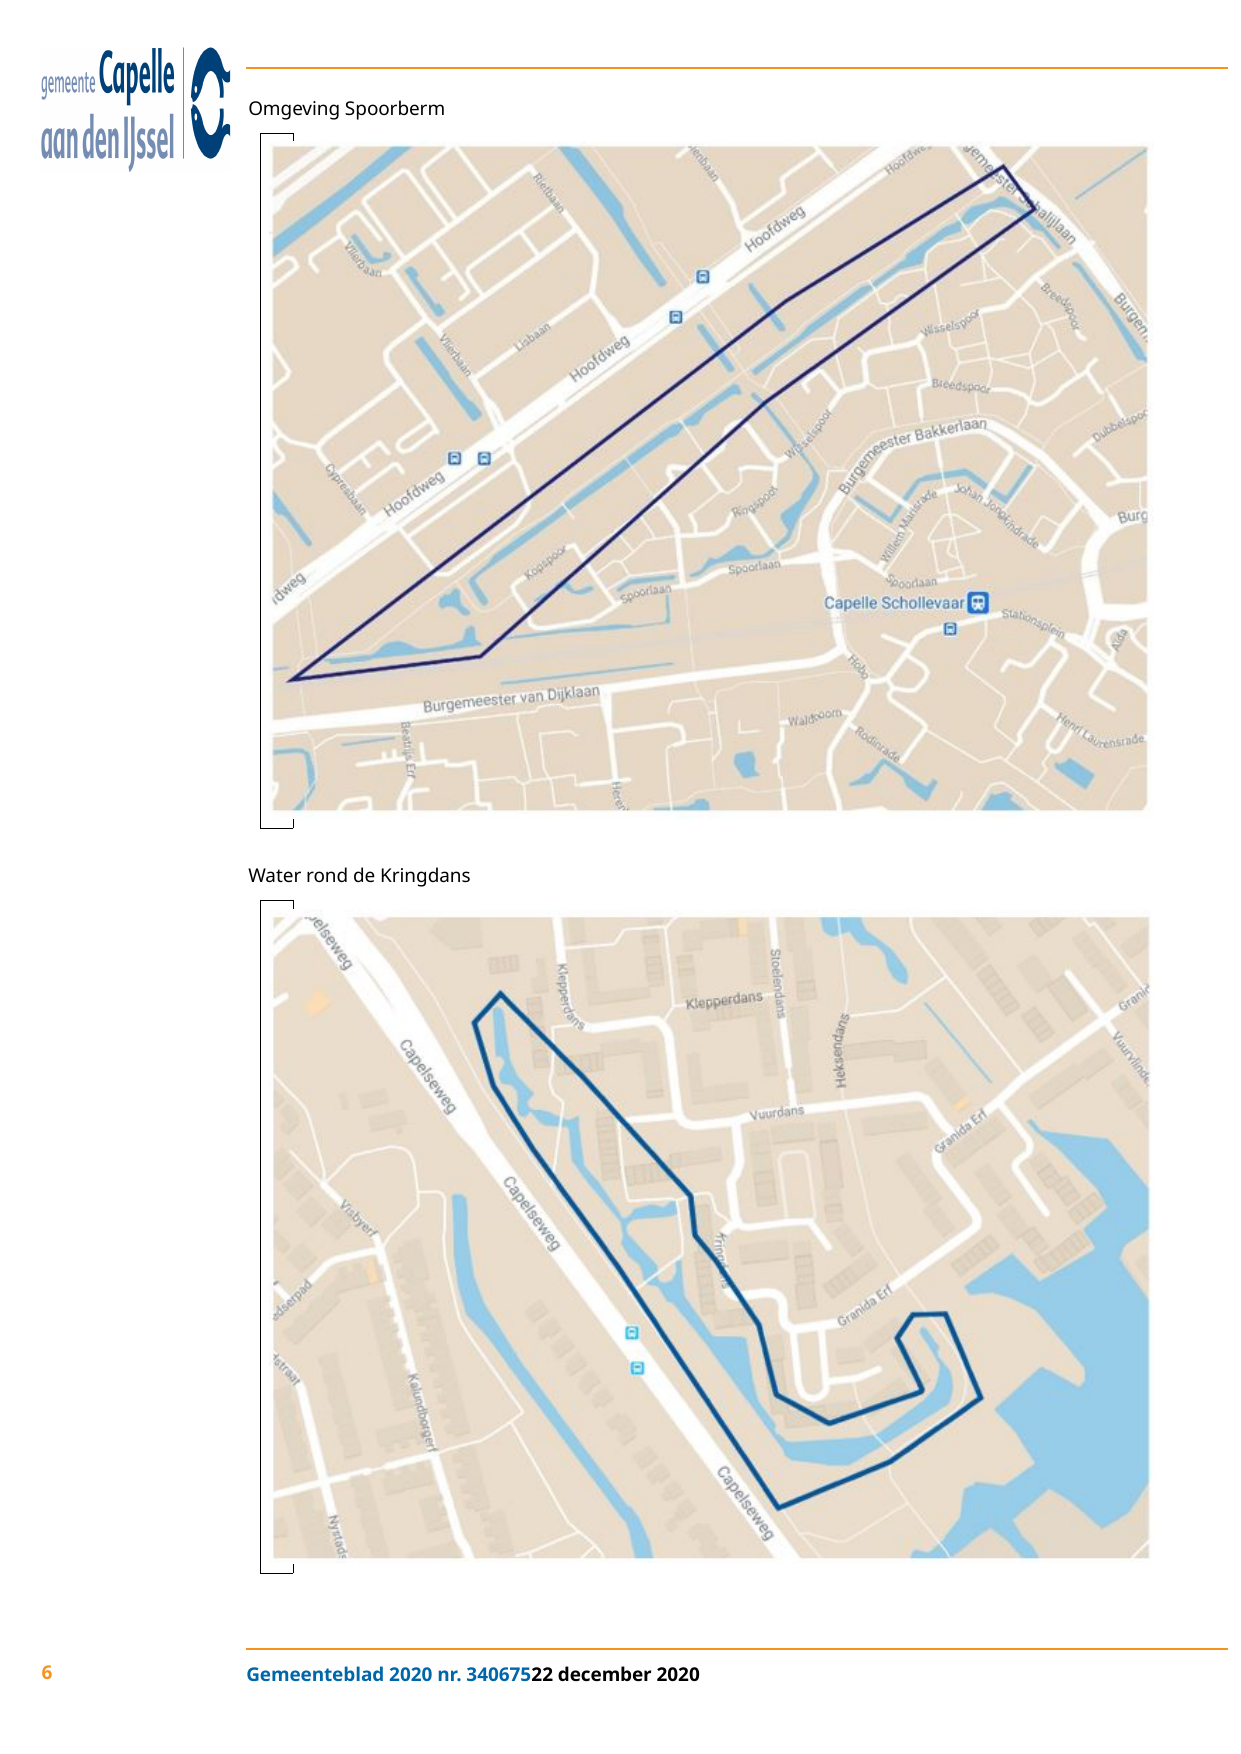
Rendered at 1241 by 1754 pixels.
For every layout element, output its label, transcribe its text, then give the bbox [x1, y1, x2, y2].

picture [268, 909, 1155, 1564]
picture [268, 141, 1155, 819]
text Omgeving Spoorberm [248, 95, 1152, 121]
text Water rond de Kringdans [248, 863, 1152, 888]
picture [41, 47, 231, 172]
